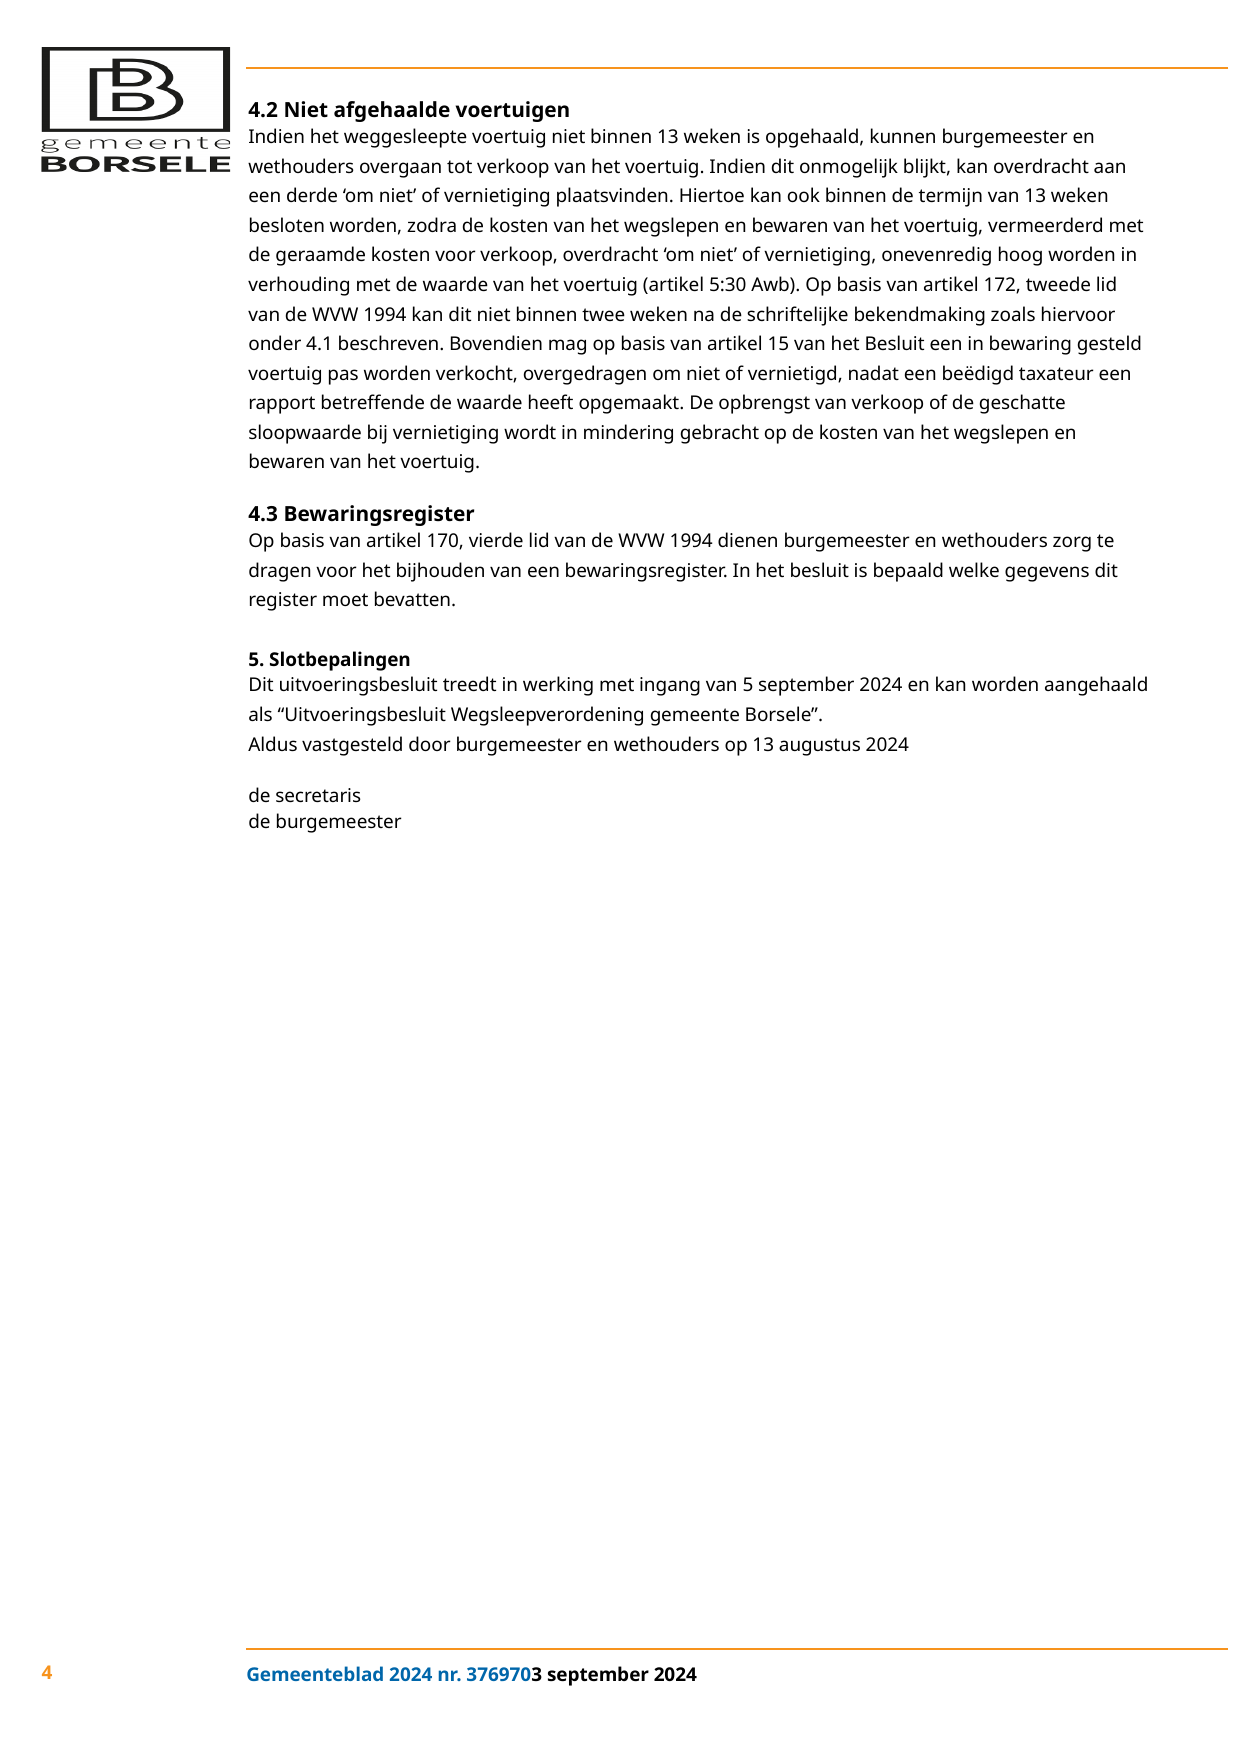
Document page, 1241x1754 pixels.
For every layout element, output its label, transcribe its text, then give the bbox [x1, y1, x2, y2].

text Indien het weggesleepte voertuig niet binnen 13 weken is opgehaald, kunnen burgemeester en wethouders overgaan tot verkoop van het voertuig. Indien dit onmogelijk blijkt, kan overdracht aan een derde ‘om niet’ of vernietiging plaatsvinden. Hiertoe kan ook binnen de termijn van 13 weken besloten worden, zodra de kosten van het wegslepen en bewaren van het voertuig, vermeerderd met de geraamde kosten voor verkoop, overdracht ‘om niet’ of vernietiging, onevenredig hoog worden in verhouding met de waarde van het voertuig (artikel 5:30 Awb). Op basis van artikel 172, tweede lid van de WVW 1994 kan dit niet binnen twee weken na de schriftelijke bekendmaking zoals hiervoor onder 4.1 beschreven. Bovendien mag op basis van artikel 15 van het Besluit een in bewaring gesteld voertuig pas worden verkocht, overgedragen om niet of vernietigd, nadat een beëdigd taxateur een rapport betreffende de waarde heeft opgemaakt. De opbrengst van verkoop of de geschatte sloopwaarde bij vernietiging wordt in mindering gebracht op de kosten van het wegslepen en bewaren van het voertuig. [248, 123, 1152, 474]
text de burgemeester [248, 808, 1152, 834]
text de secretaris [248, 782, 1152, 808]
text Dit uitvoeringsbesluit treedt in werking met ingang van 5 september 2024 en kan worden aangehaald als “Uitvoeringsbesluit Wegsleepverordening gemeente Borsele”. [248, 672, 1152, 727]
text Op basis van artikel 170, vierde lid van de WVW 1994 dienen burgemeester en wethouders zorg te dragen voor het bijhouden van een bewaringsregister. In het besluit is bepaald welke gegevens dit register moet bevatten. [248, 527, 1152, 612]
text Aldus vastgesteld door burgemeester en wethouders op 13 augustus 2024 [248, 731, 1152, 756]
text 5. Slotbepalingen [248, 646, 1152, 672]
text 4.3 Bewaringsregister [248, 499, 1152, 527]
picture [41, 47, 231, 172]
text 4.2 Niet afgehaalde voertuigen [248, 95, 1152, 123]
